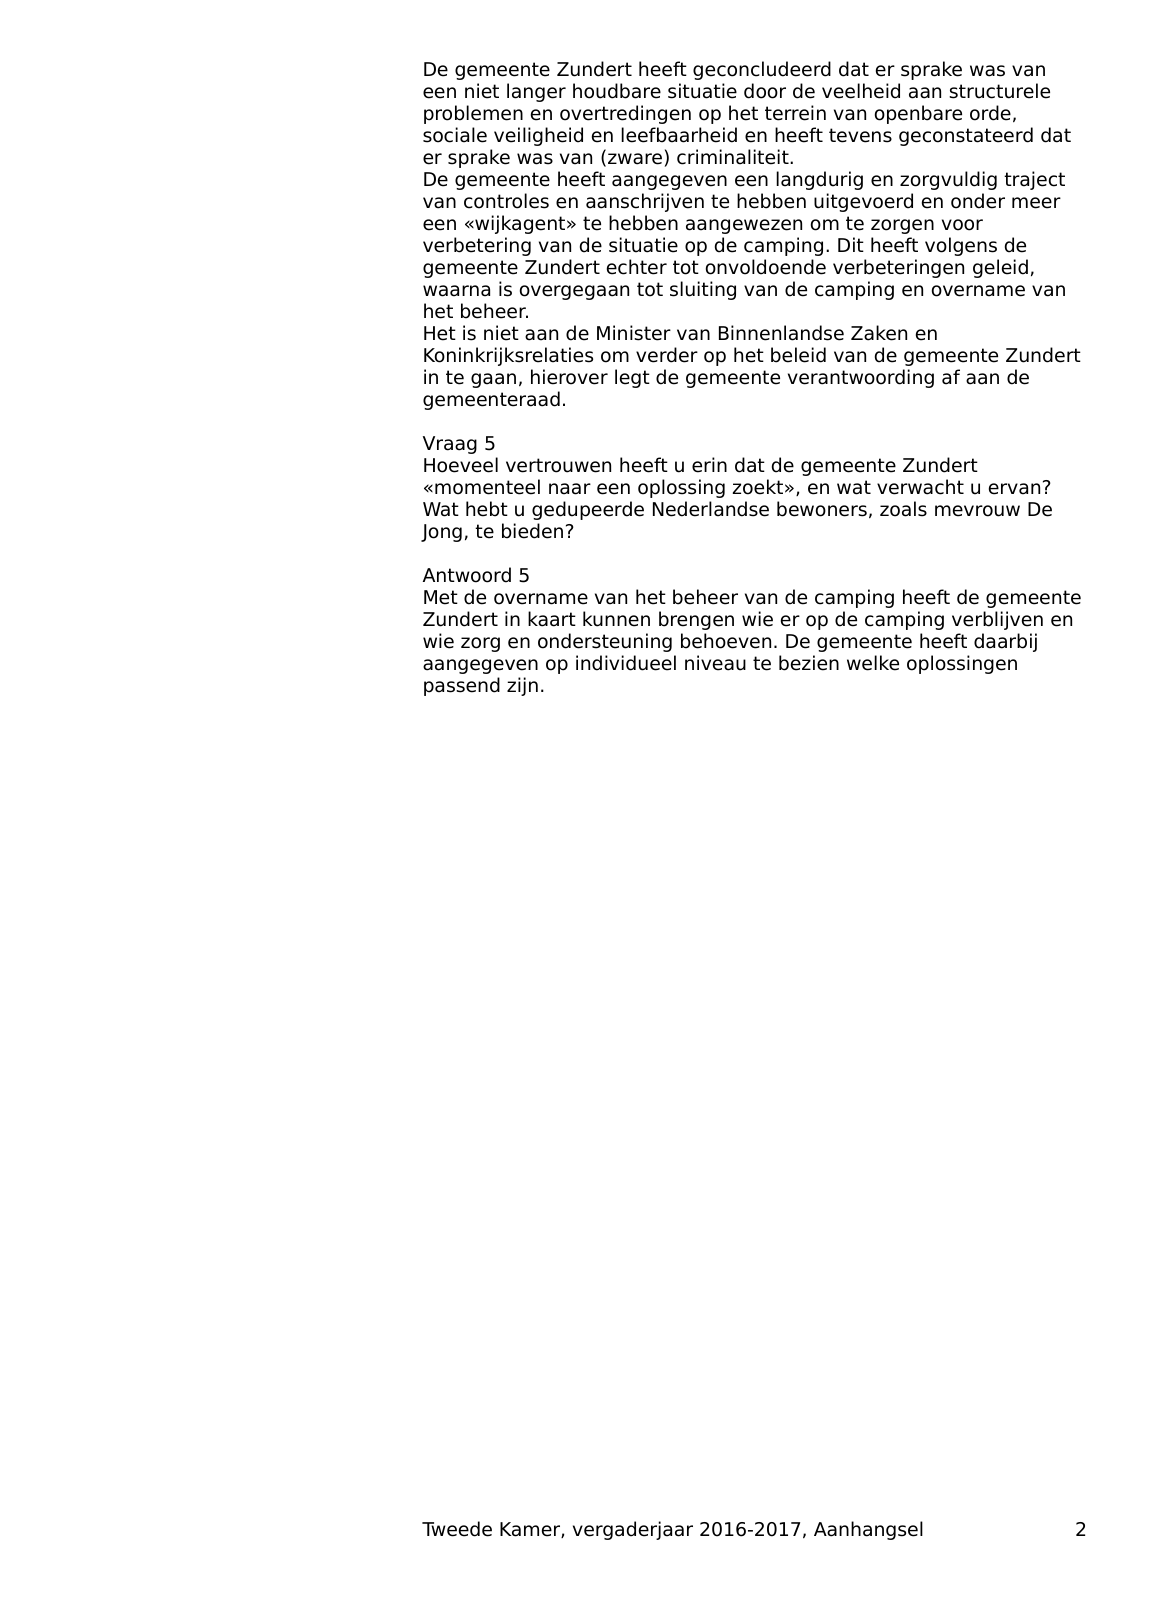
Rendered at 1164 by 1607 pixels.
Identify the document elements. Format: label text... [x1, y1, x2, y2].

text De gemeente Zundert heeft geconcludeerd dat er sprake was van een niet langer houdbare situatie door de veelheid aan structurele problemen en overtredingen op het terrein van openbare orde, sociale veiligheid en leefbaarheid en heeft tevens geconstateerd dat er sprake was van (zware) criminaliteit. [422, 59, 1087, 169]
text De gemeente heeft aangegeven een langdurig en zorgvuldig traject van controles en aanschrijven te hebben uitgevoerd en onder meer een «wijkagent» te hebben aangewezen om te zorgen voor verbetering van de situatie op de camping. Dit heeft volgens de gemeente Zundert echter tot onvoldoende verbeteringen geleid, waarna is overgegaan tot sluiting van de camping en overname van het beheer. [422, 169, 1087, 323]
text Hoeveel vertrouwen heeft u erin dat de gemeente Zundert «momenteel naar een oplossing zoekt», en wat verwacht u ervan? Wat hebt u gedupeerde Nederlandse bewoners, zoals mevrouw De Jong, te bieden? [422, 455, 1087, 543]
text Het is niet aan de Minister van Binnenlandse Zaken en Koninkrijksrelaties om verder op het beleid van de gemeente Zundert in te gaan, hierover legt de gemeente verantwoording af aan de gemeenteraad. [422, 323, 1087, 411]
text Vraag 5 [422, 433, 1087, 455]
text Met de overname van het beheer van de camping heeft de gemeente Zundert in kaart kunnen brengen wie er op de camping verblijven en wie zorg en ondersteuning behoeven. De gemeente heeft daarbij aangegeven op individueel niveau te bezien welke oplossingen passend zijn. [422, 587, 1087, 697]
text Antwoord 5 [422, 565, 1087, 587]
